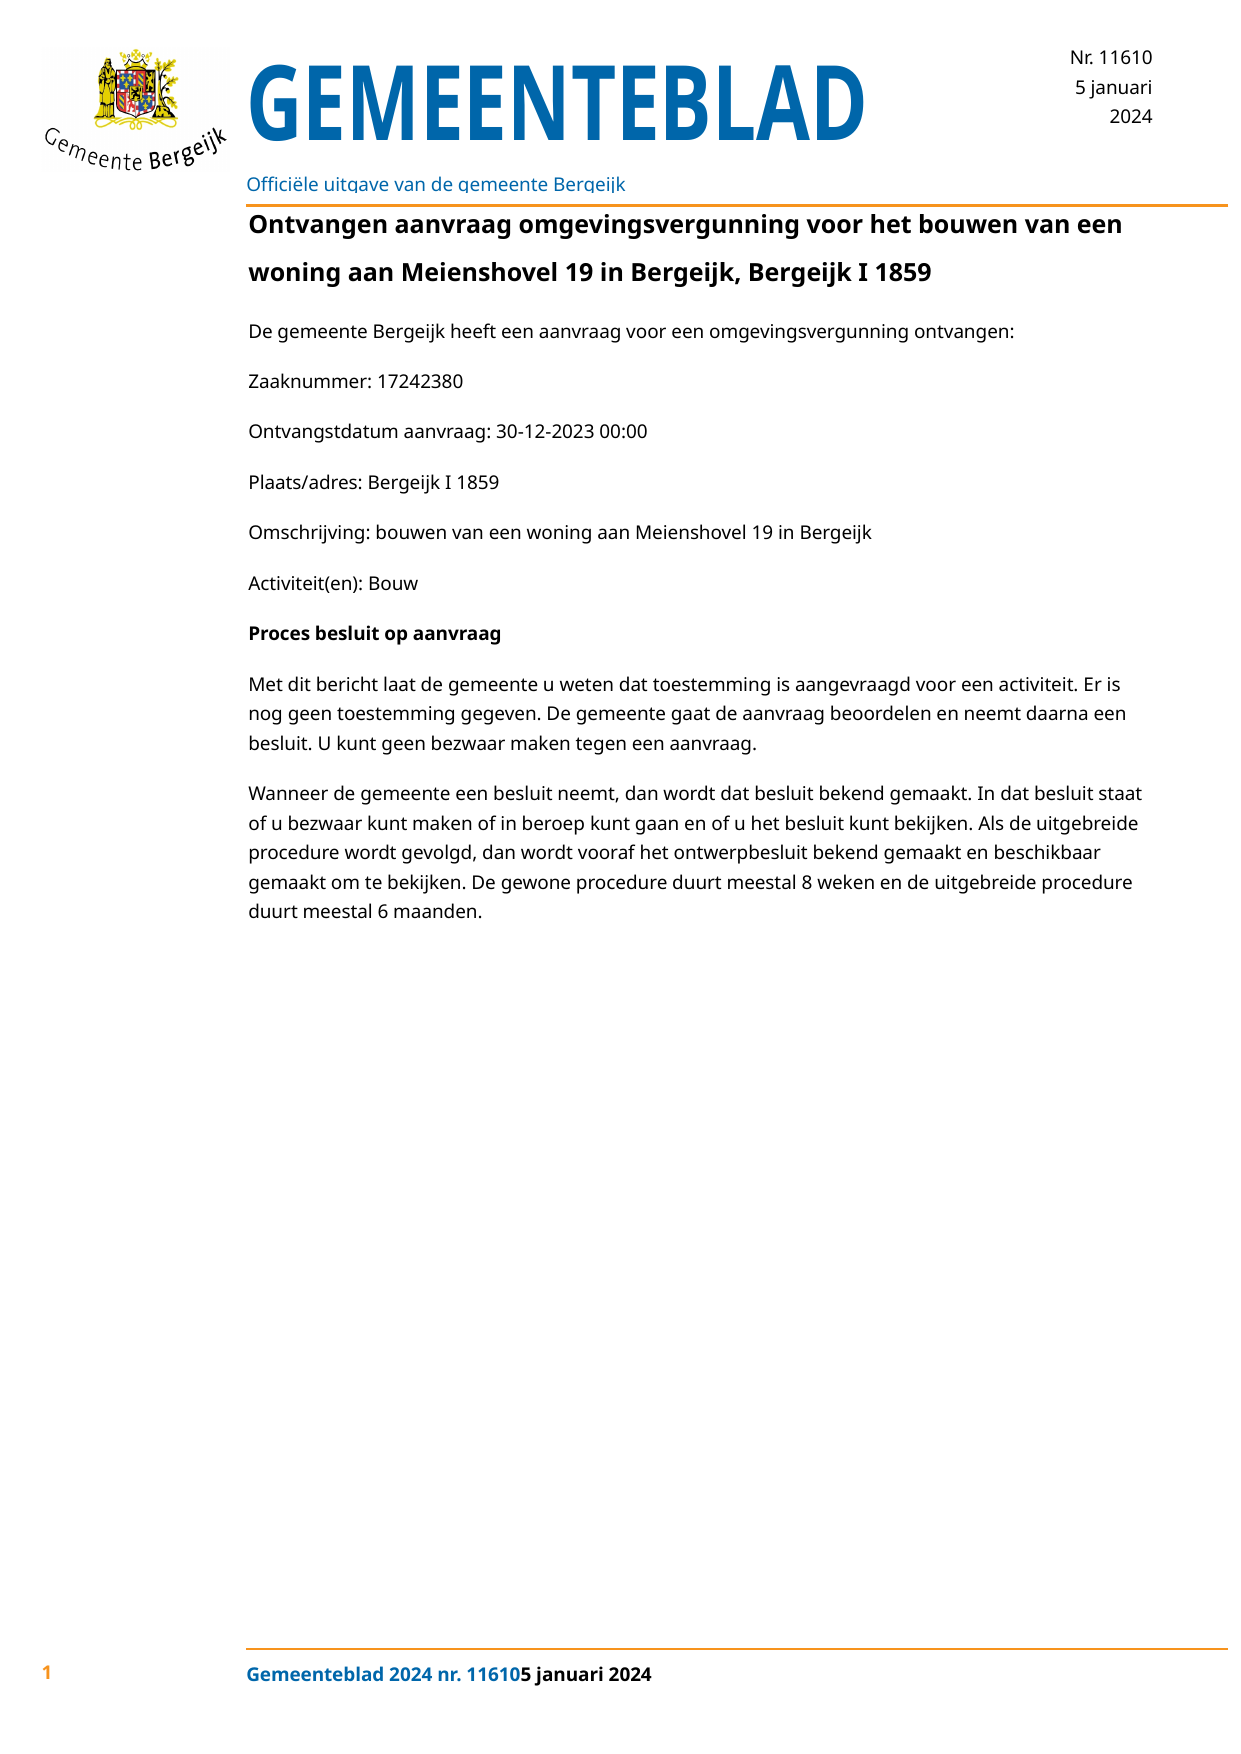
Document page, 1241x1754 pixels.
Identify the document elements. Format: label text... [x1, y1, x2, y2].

text De gemeente Bergeijk heeft een aanvraag voor een omgevingsvergunning ontvangen: [248, 318, 1152, 344]
picture [41, 47, 231, 172]
text Ontvangstdatum aanvraag: 30-12-2023 00:00 [248, 419, 1152, 444]
text Plaats/adres: Bergeijk I 1859 [248, 469, 1152, 495]
text Omschrijving: bouwen van een woning aan Meienshovel 19 in Bergeijk [248, 519, 1152, 545]
text Proces besluit op aanvraag [248, 620, 1152, 646]
text Met dit bericht laat de gemeente u weten dat toestemming is aangevraagd voor een activiteit. Er is nog geen toestemming gegeven. De gemeente gaat de aanvraag beoordelen en neemt daarna een besluit. U kunt geen bezwaar maken tegen een aanvraag. [248, 671, 1152, 756]
text Ontvangen aanvraag omgevingsvergunning voor het bouwen van een woning aan Meienshovel 19 in Bergeijk, Bergeijk I 1859 [248, 207, 1152, 288]
text Wanneer de gemeente een besluit neemt, dan wordt dat besluit bekend gemaakt. In dat besluit staat of u bezwaar kunt maken of in beroep kunt gaan en of u het besluit kunt bekijken. Als de uitgebreide procedure wordt gevolgd, dan wordt vooraf het ontwerpbesluit bekend gemaakt en beschikbaar gemaakt om te bekijken. De gewone procedure duurt meestal 8 weken en de uitgebreide procedure duurt meestal 6 maanden. [248, 780, 1152, 924]
text Activiteit(en): Bouw [248, 570, 1152, 596]
text Zaaknummer: 17242380 [248, 368, 1152, 394]
